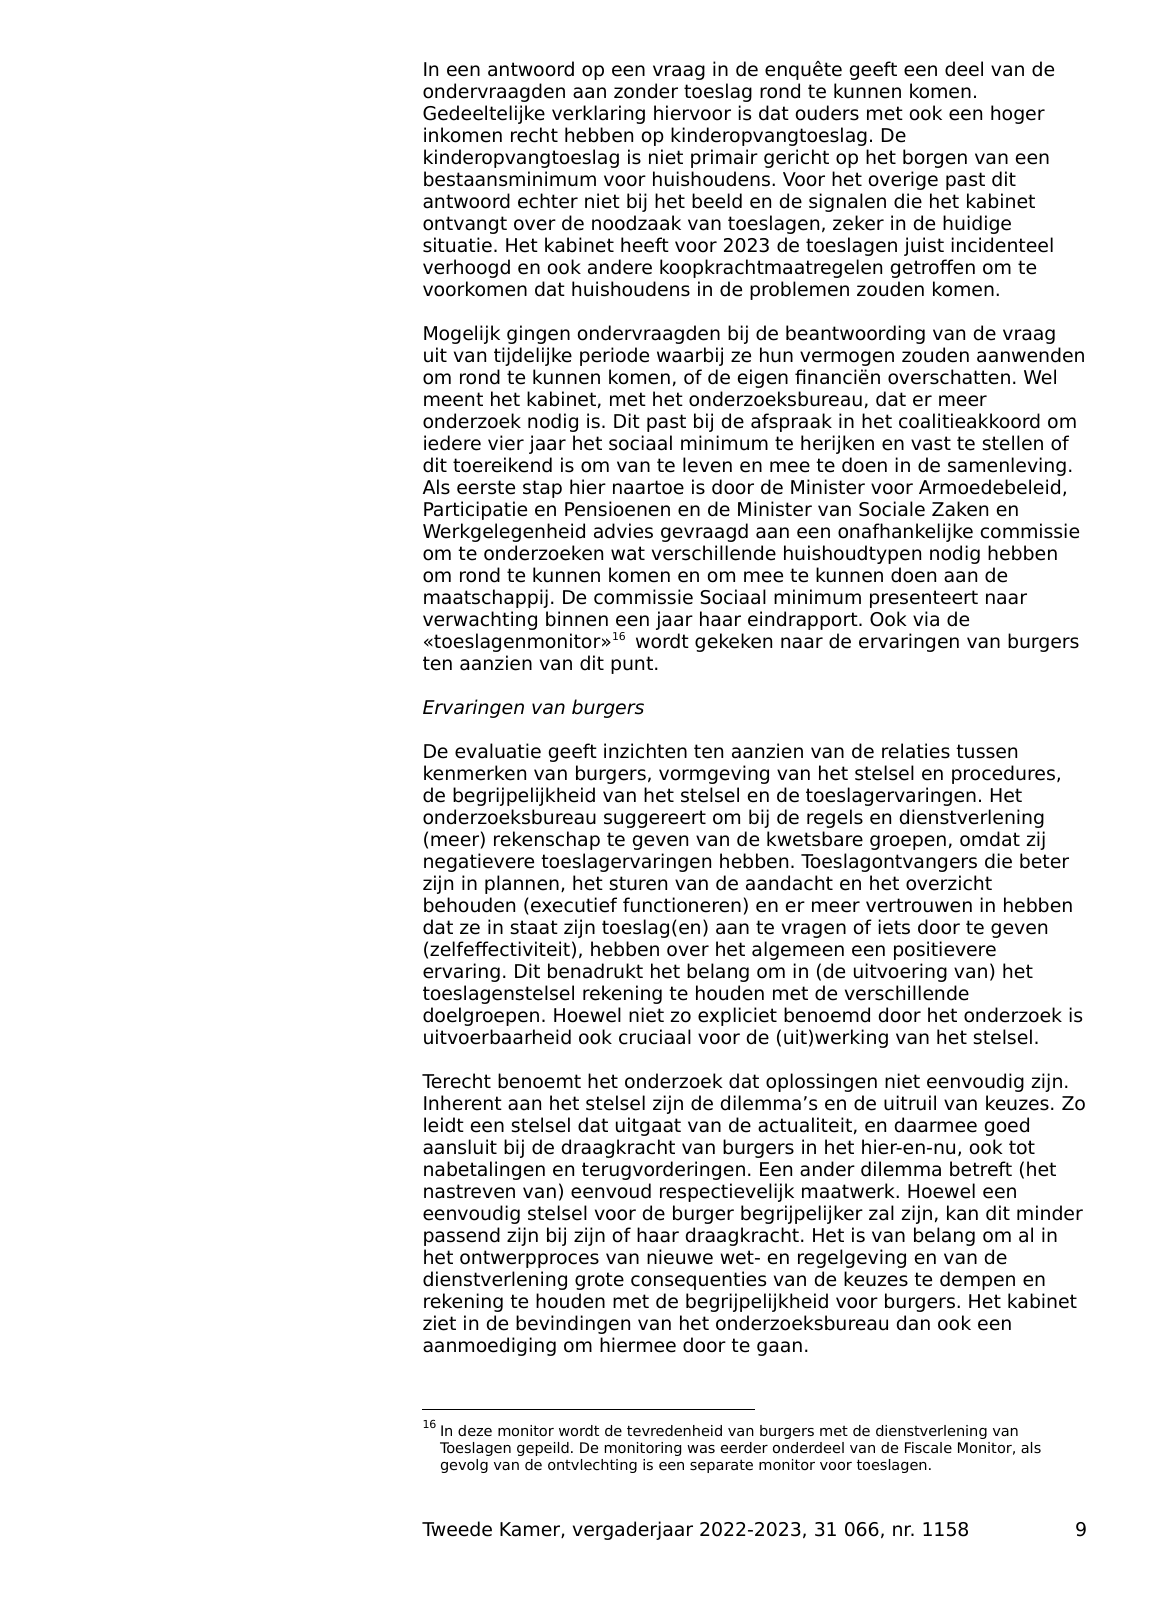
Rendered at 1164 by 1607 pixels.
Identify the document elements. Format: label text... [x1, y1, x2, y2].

text Mogelijk gingen ondervraagden bij de beantwoording van de vraag uit van tijdelijke periode waarbij ze hun vermogen zouden aanwenden om rond te kunnen komen, of de eigen financiën overschatten. Wel meent het kabinet, met het onderzoeksbureau, dat er meer onderzoek nodig is. Dit past bij de afspraak in het coalitieakkoord om iedere vier jaar het sociaal minimum te herijken en vast te stellen of dit toereikend is om van te leven en mee te doen in de samenleving. Als eerste stap hier naartoe is door de Minister voor Armoedebeleid, Participatie en Pensioenen en de Minister van Sociale Zaken en Werkgelegenheid advies gevraagd aan een onafhankelijke commissie om te onderzoeken wat verschillende huishoudtypen nodig hebben om rond te kunnen komen en om mee te kunnen doen aan de maatschappij. De commissie Sociaal minimum presenteert naar verwachting binnen een jaar haar eindrapport. Ook via de «toeslagenmonitor» wordt gekeken naar de ervaringen van burgers ten aanzien van dit punt. [422, 323, 1087, 675]
subtitle Ervaringen van burgers [422, 697, 1087, 719]
text De evaluatie geeft inzichten ten aanzien van de relaties tussen kenmerken van burgers, vormgeving van het stelsel en procedures, de begrijpelijkheid van het stelsel en de toeslagervaringen. Het onderzoeksbureau suggereert om bij de regels en dienstverlening (meer) rekenschap te geven van de kwetsbare groepen, omdat zij negatievere toeslagervaringen hebben. Toeslagontvangers die beter zijn in plannen, het sturen van de aandacht en het overzicht behouden (executief functioneren) en er meer vertrouwen in hebben dat ze in staat zijn toeslag(en) aan te vragen of iets door te geven (zelfeffectiviteit), hebben over het algemeen een positievere ervaring. Dit benadrukt het belang om in (de uitvoering van) het toeslagenstelsel rekening te houden met de verschillende doelgroepen. Hoewel niet zo expliciet benoemd door het onderzoek is uitvoerbaarheid ook cruciaal voor de (uit)werking van het stelsel. [422, 741, 1087, 1049]
text In deze monitor wordt de tevredenheid van burgers met de dienstverlening van Toeslagen gepeild. De monitoring was eerder onderdeel van de Fiscale Monitor, als gevolg van de ontvlechting is een separate monitor voor toeslagen. [422, 1418, 1087, 1474]
text Terecht benoemt het onderzoek dat oplossingen niet eenvoudig zijn. Inherent aan het stelsel zijn de dilemma’s en de uitruil van keuzes. Zo leidt een stelsel dat uitgaat van de actualiteit, en daarmee goed aansluit bij de draagkracht van burgers in het hier-en-nu, ook tot nabetalingen en terugvorderingen. Een ander dilemma betreft (het nastreven van) eenvoud respectievelijk maatwerk. Hoewel een eenvoudig stelsel voor de burger begrijpelijker zal zijn, kan dit minder passend zijn bij zijn of haar draagkracht. Het is van belang om al in het ontwerpproces van nieuwe wet- en regelgeving en van de dienstverlening grote consequenties van de keuzes te dempen en rekening te houden met de begrijpelijkheid voor burgers. Het kabinet ziet in de bevindingen van het onderzoeksbureau dan ook een aanmoediging om hiermee door te gaan. [422, 1071, 1087, 1357]
text In een antwoord op een vraag in de enquête geeft een deel van de ondervraagden aan zonder toeslag rond te kunnen komen. Gedeeltelijke verklaring hiervoor is dat ouders met ook een hoger inkomen recht hebben op kinderopvangtoeslag. De kinderopvangtoeslag is niet primair gericht op het borgen van een bestaansminimum voor huishoudens. Voor het overige past dit antwoord echter niet bij het beeld en de signalen die het kabinet ontvangt over de noodzaak van toeslagen, zeker in de huidige situatie. Het kabinet heeft voor 2023 de toeslagen juist incidenteel verhoogd en ook andere koopkrachtmaatregelen getroffen om te voorkomen dat huishoudens in de problemen zouden komen. [422, 59, 1087, 301]
